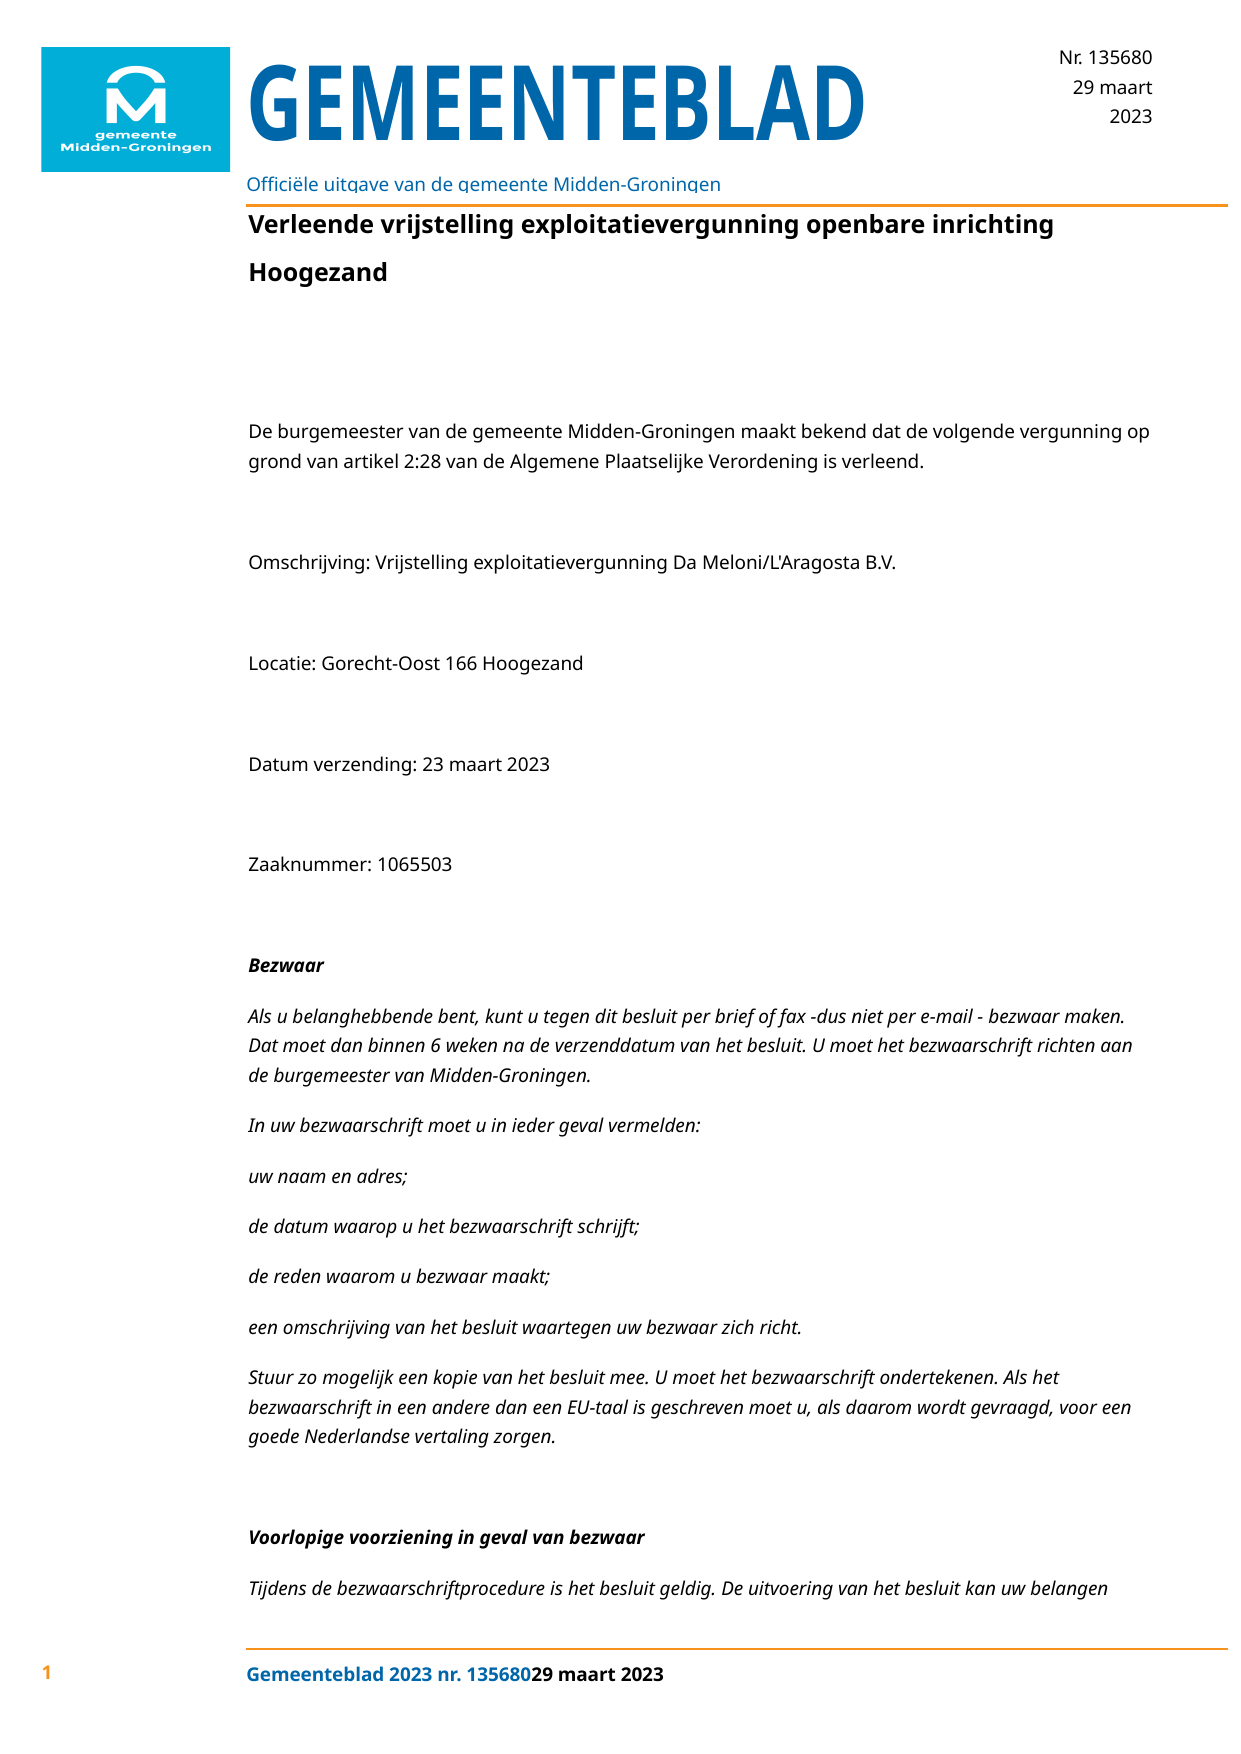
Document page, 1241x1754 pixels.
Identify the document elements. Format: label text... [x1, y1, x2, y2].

picture [184, 146, 190, 153]
text Bezwaar [248, 952, 1152, 978]
text In uw bezwaarschrift moet u in ieder geval vermelden: [248, 1112, 1152, 1138]
text Datum verzending: 23 maart 2023 [248, 751, 1152, 777]
text Als u belanghebbende bent, kunt u tegen dit besluit per brief of fax -dus niet per e-mail - bezwaar maken. Dat moet dan binnen 6 weken na de verzenddatum van het besluit. U moet het bezwaarschrift richten aan de burgemeester van Midden-Groningen. [248, 1003, 1152, 1088]
text Omschrijving: Vrijstelling exploitatievergunning Da Meloni/L'Aragosta B.V. [248, 549, 1152, 575]
text Tijdens de bezwaarschriftprocedure is het besluit geldig. De uitvoering van het besluit kan uw belangen [248, 1575, 1152, 1601]
picture [107, 89, 165, 122]
picture [108, 66, 164, 82]
text Zaaknummer: 1065503 [248, 852, 1152, 877]
text De burgemeester van de gemeente Midden-Groningen maakt bekend dat de volgende vergunning op grond van artikel 2:28 van de Algemene Plaatselijke Verordening is verleend. [248, 419, 1152, 474]
text Voorlopige voorziening in geval van bezwaar [248, 1524, 1152, 1550]
text een omschrijving van het besluit waartegen uw bezwaar zich richt. [248, 1314, 1152, 1340]
text Verleende vrijstelling exploitatievergunning openbare inrichting Hoogezand [248, 207, 1152, 288]
text de reden waarom u bezwaar maakt; [248, 1264, 1152, 1289]
text Stuur zo mogelijk een kopie van het besluit mee. U moet het bezwaarschrift ondertekenen. Als het bezwaarschrift in een andere dan een EU-taal is geschreven moet u, als daarom wordt gevraagd, voor een goede Nederlandse vertaling zorgen. [248, 1364, 1152, 1449]
text uw naam en adres; [248, 1163, 1152, 1189]
text de datum waarop u het bezwaarschrift schrijft; [248, 1213, 1152, 1239]
text Locatie: Gorecht-Oost 166 Hoogezand [248, 650, 1152, 676]
